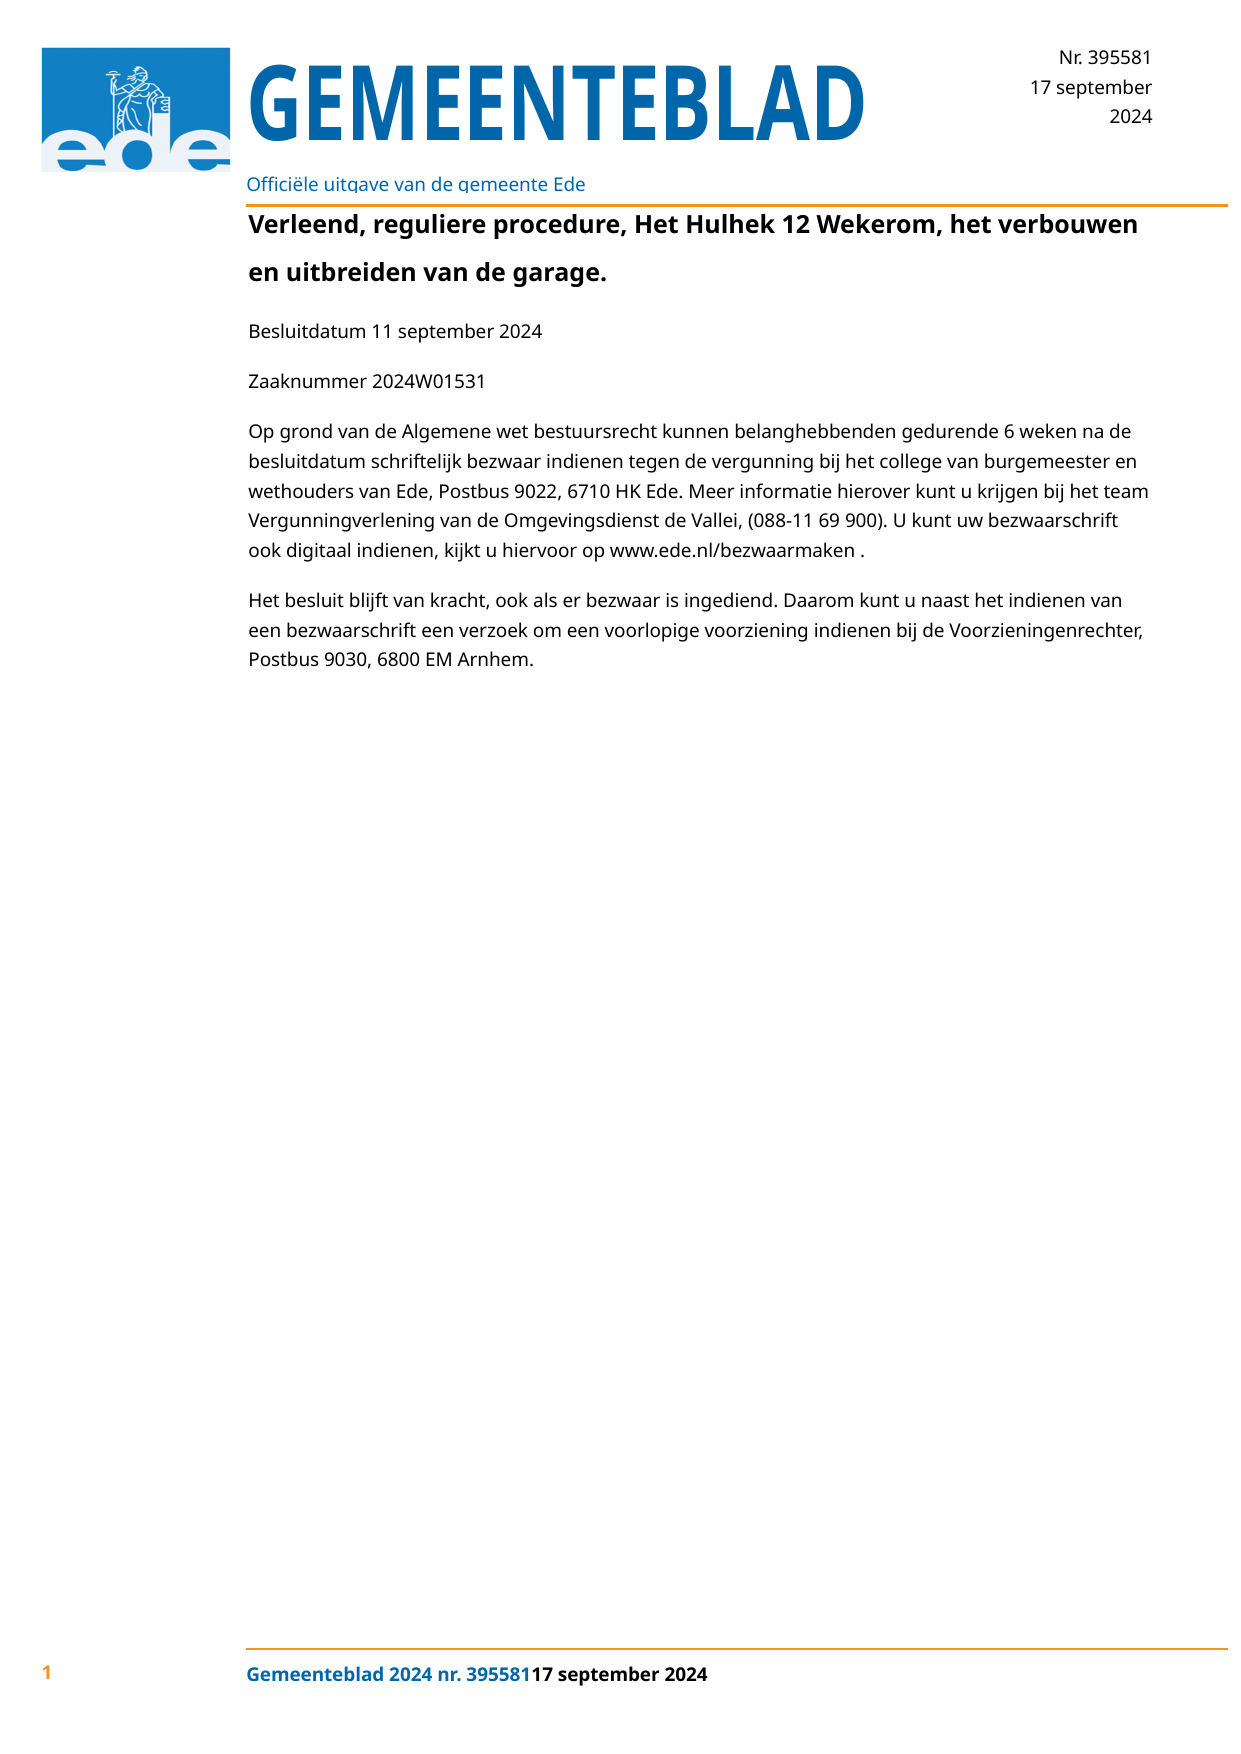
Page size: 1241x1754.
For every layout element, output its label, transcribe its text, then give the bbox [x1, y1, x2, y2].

text Zaaknummer 2024W01531 [248, 368, 1152, 394]
text Het besluit blijft van kracht, ook als er bezwaar is ingediend. Daarom kunt u naast het indienen van een bezwaarschrift een verzoek om een voorlopige voorziening indienen bij de Voorzieningenrechter, Postbus 9030, 6800 EM Arnhem. [248, 587, 1152, 672]
picture [41, 47, 231, 172]
text Op grond van de Algemene wet bestuursrecht kunnen belanghebbenden gedurende 6 weken na de besluitdatum schriftelijk bezwaar indienen tegen de vergunning bij het college van burgemeester en wethouders van Ede, Postbus 9022, 6710 HK Ede. Meer informatie hierover kunt u krijgen bij het team Vergunningverlening van de Omgevingsdienst de Vallei, (088-11 69 900). U kunt uw bezwaarschrift ook digitaal indienen, kijkt u hiervoor op www.ede.nl/bezwaarmaken . [248, 419, 1152, 563]
text Verleend, reguliere procedure, Het Hulhek 12 Wekerom, het verbouwen en uitbreiden van de garage. [248, 207, 1152, 288]
text Besluitdatum 11 september 2024 [248, 318, 1152, 344]
